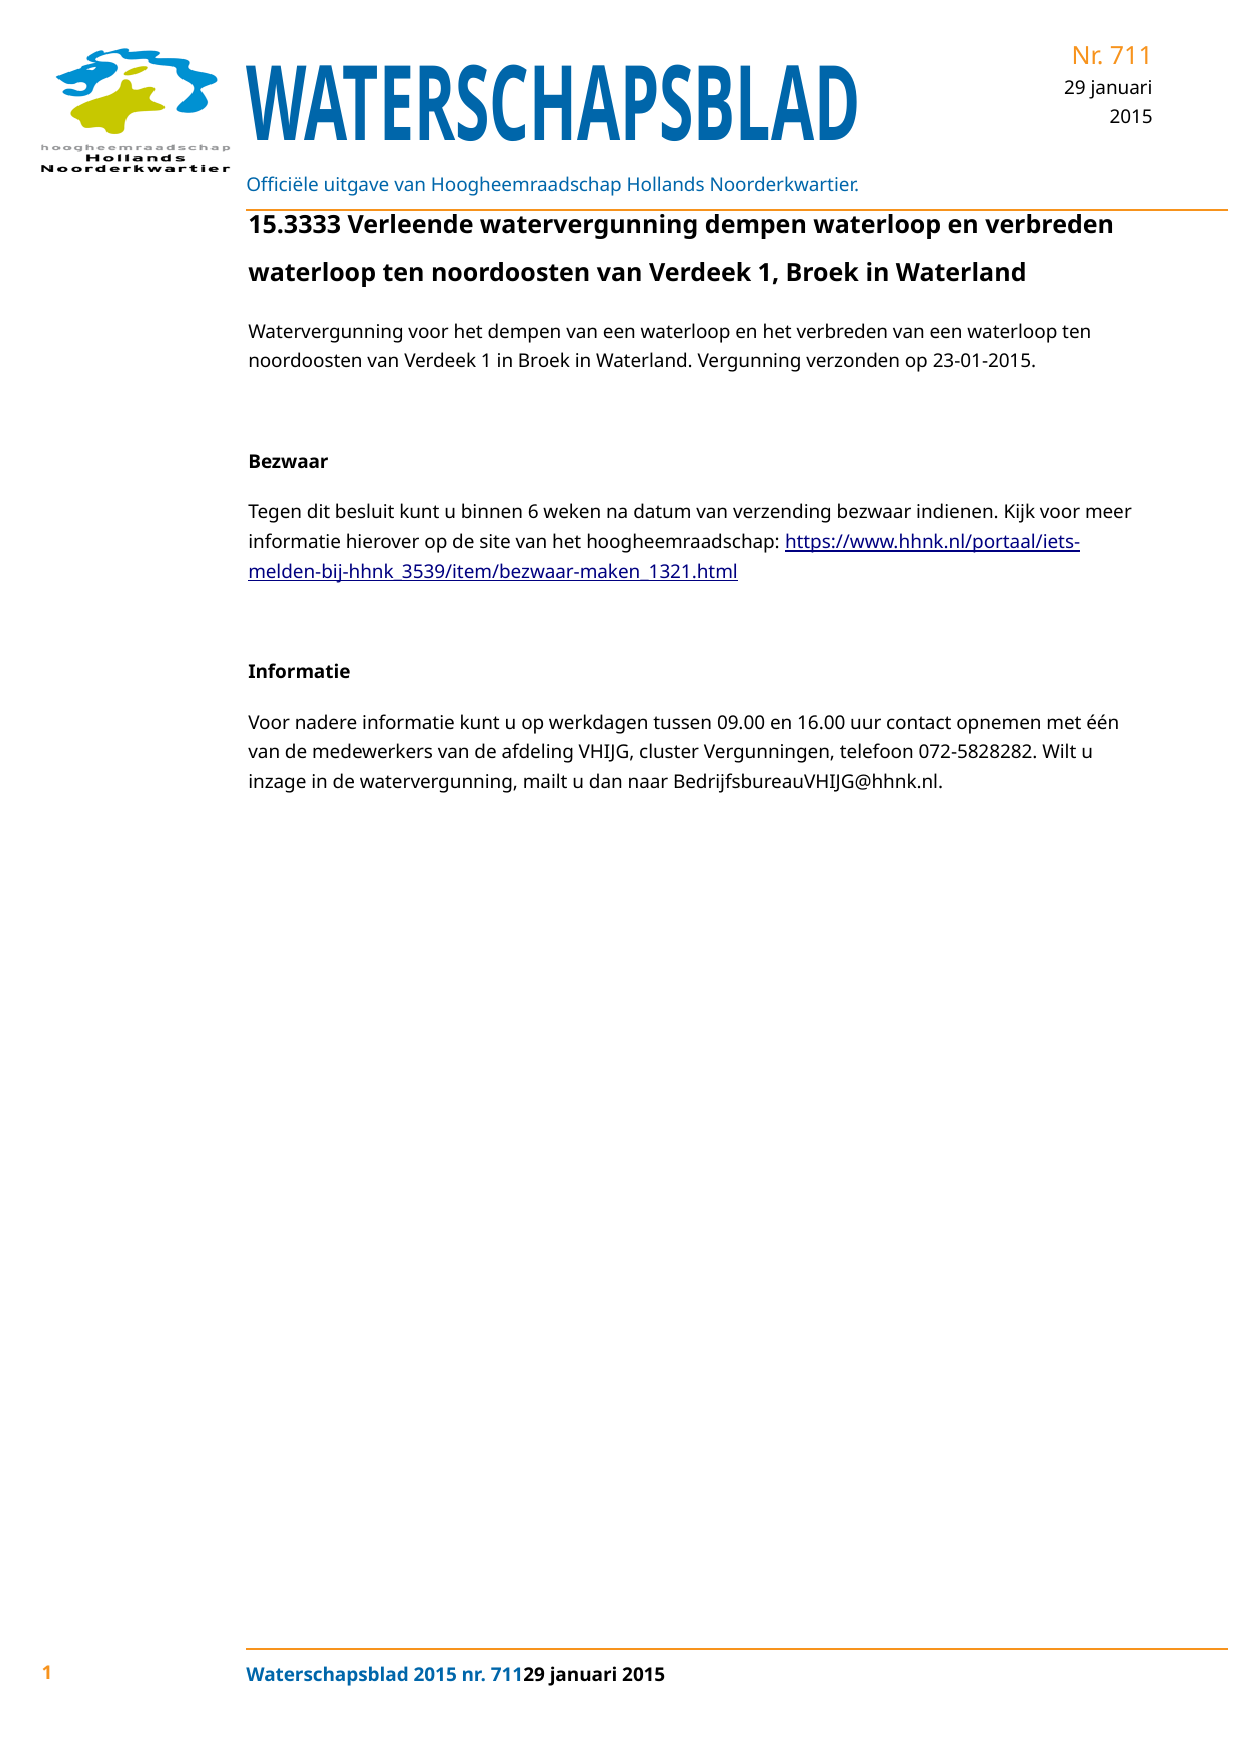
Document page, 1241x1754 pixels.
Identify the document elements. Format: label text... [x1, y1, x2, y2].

text Bezwaar [248, 448, 1152, 474]
text 15.3333 Verleende watervergunning dempen waterloop en verbreden waterloop ten noordoosten van Verdeek 1, Broek in Waterland [248, 211, 1152, 288]
text Voor nadere informatie kunt u op werkdagen tussen 09.00 en 16.00 uur contact opnemen met één van de medewerkers van de afdeling VHIJG, cluster Vergunningen, telefoon 072-5828282. Wilt u inzage in de watervergunning, mailt u dan naar BedrijfsbureauVHIJG@hhnk.nl. [248, 709, 1152, 794]
text Watervergunning voor het dempen van een waterloop en het verbreden van een waterloop ten noordoosten van Verdeek 1 in Broek in Waterland. Vergunning verzonden op 23-01-2015. [248, 318, 1152, 373]
text Tegen dit besluit kunt u binnen 6 weken na datum van verzending bezwaar indienen. Kijk voor meer informatie hierover op de site van het hoogheemraadschap: https://www.hhnk.nl/portaal/iets-melden-bij-hhnk_3539/item/bezwaar-maken_1321.html [248, 499, 1152, 584]
text Informatie [248, 659, 1152, 684]
picture [41, 47, 231, 172]
